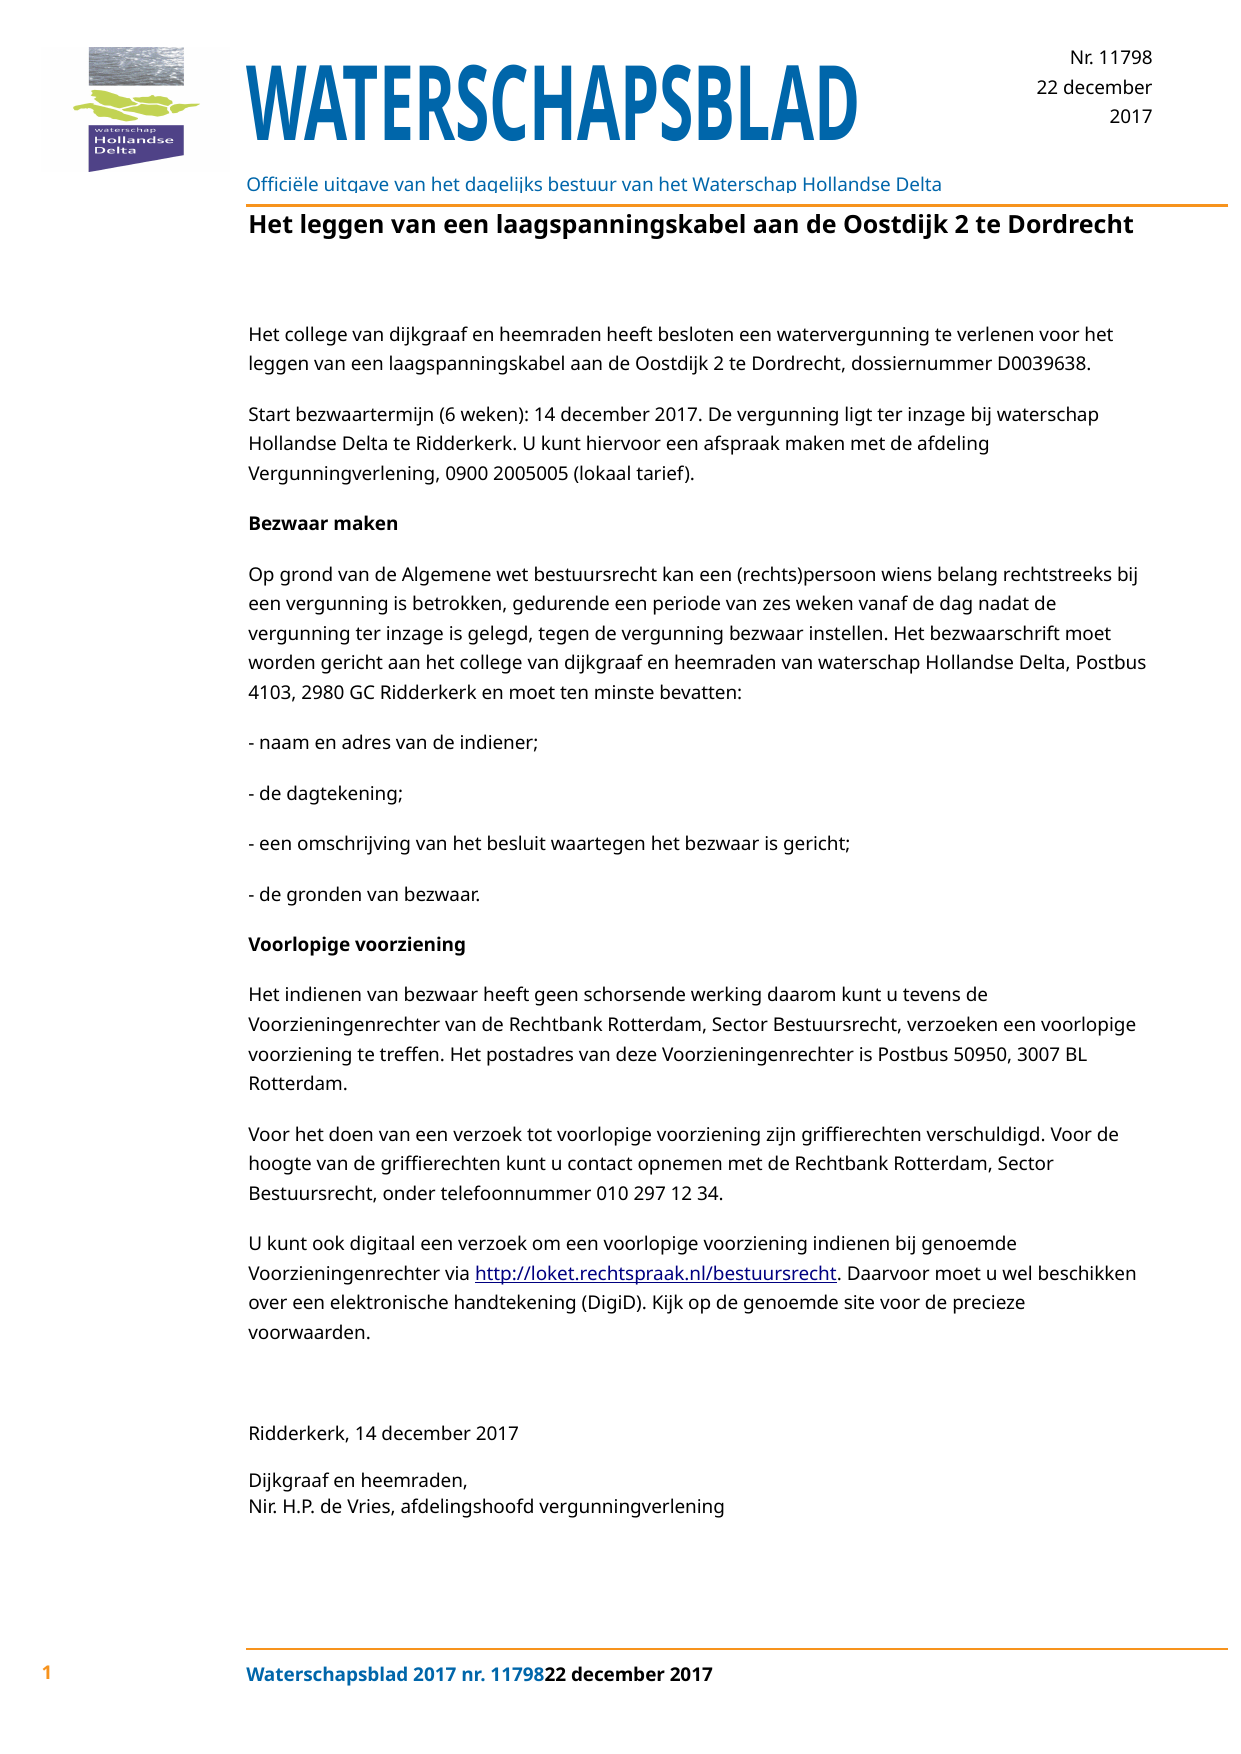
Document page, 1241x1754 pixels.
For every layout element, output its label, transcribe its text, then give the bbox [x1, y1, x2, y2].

text Nir. H.P. de Vries, afdelingshoofd vergunningverlening [248, 1493, 1152, 1519]
text Het indienen van bezwaar heeft geen schorsende werking daarom kunt u tevens de Voorzieningenrechter van de Rechtbank Rotterdam, Sector Bestuursrecht, verzoeken een voorlopige voorziening te treffen. Het postadres van deze Voorzieningenrechter is Postbus 50950, 3007 BL Rotterdam. [248, 982, 1152, 1096]
text - een omschrijving van het besluit waartegen het bezwaar is gericht; [248, 830, 1152, 856]
text - de dagtekening; [248, 780, 1152, 806]
text Voorlopige voorziening [248, 931, 1152, 957]
text Het leggen van een laagspanningskabel aan de Oostdijk 2 te Dordrecht [248, 207, 1152, 241]
text Ridderkerk, 14 december 2017 [248, 1420, 1152, 1446]
text Op grond van de Algemene wet bestuursrecht kan een (rechts)persoon wiens belang rechtstreeks bij een vergunning is betrokken, gedurende een periode van zes weken vanaf de dag nadat de vergunning ter inzage is gelegd, tegen de vergunning bezwaar instellen. Het bezwaarschrift moet worden gericht aan het college van dijkgraaf en heemraden van waterschap Hollandse Delta, Postbus 4103, 2980 GC Ridderkerk en moet ten minste bevatten: [248, 561, 1152, 705]
text - naam en adres van de indiener; [248, 729, 1152, 755]
text - de gronden van bezwaar. [248, 881, 1152, 906]
text Voor het doen van een verzoek tot voorlopige voorziening zijn griffierechten verschuldigd. Voor de hoogte van de griffierechten kunt u contact opnemen met de Rechtbank Rotterdam, Sector Bestuursrecht, onder telefoonnummer 010 297 12 34. [248, 1121, 1152, 1206]
picture [41, 47, 231, 172]
text U kunt ook digitaal een verzoek om een voorlopige voorziening indienen bij genoemde Voorzieningenrechter via http://loket.rechtspraak.nl/bestuursrecht. Daarvoor moet u wel beschikken over een elektronische handtekening (DigiD). Kijk op de genoemde site voor de precieze voorwaarden. [248, 1230, 1152, 1345]
text Bezwaar maken [248, 510, 1152, 536]
text Start bezwaartermijn (6 weken): 14 december 2017. De vergunning ligt ter inzage bij waterschap Hollandse Delta te Ridderkerk. U kunt hiervoor een afspraak maken met de afdeling Vergunningverlening, 0900 2005005 (lokaal tarief). [248, 401, 1152, 486]
text Het college van dijkgraaf en heemraden heeft besloten een watervergunning te verlenen voor het leggen van een laagspanningskabel aan de Oostdijk 2 te Dordrecht, dossiernummer D0039638. [248, 321, 1152, 376]
text Dijkgraaf en heemraden, [248, 1468, 1152, 1493]
